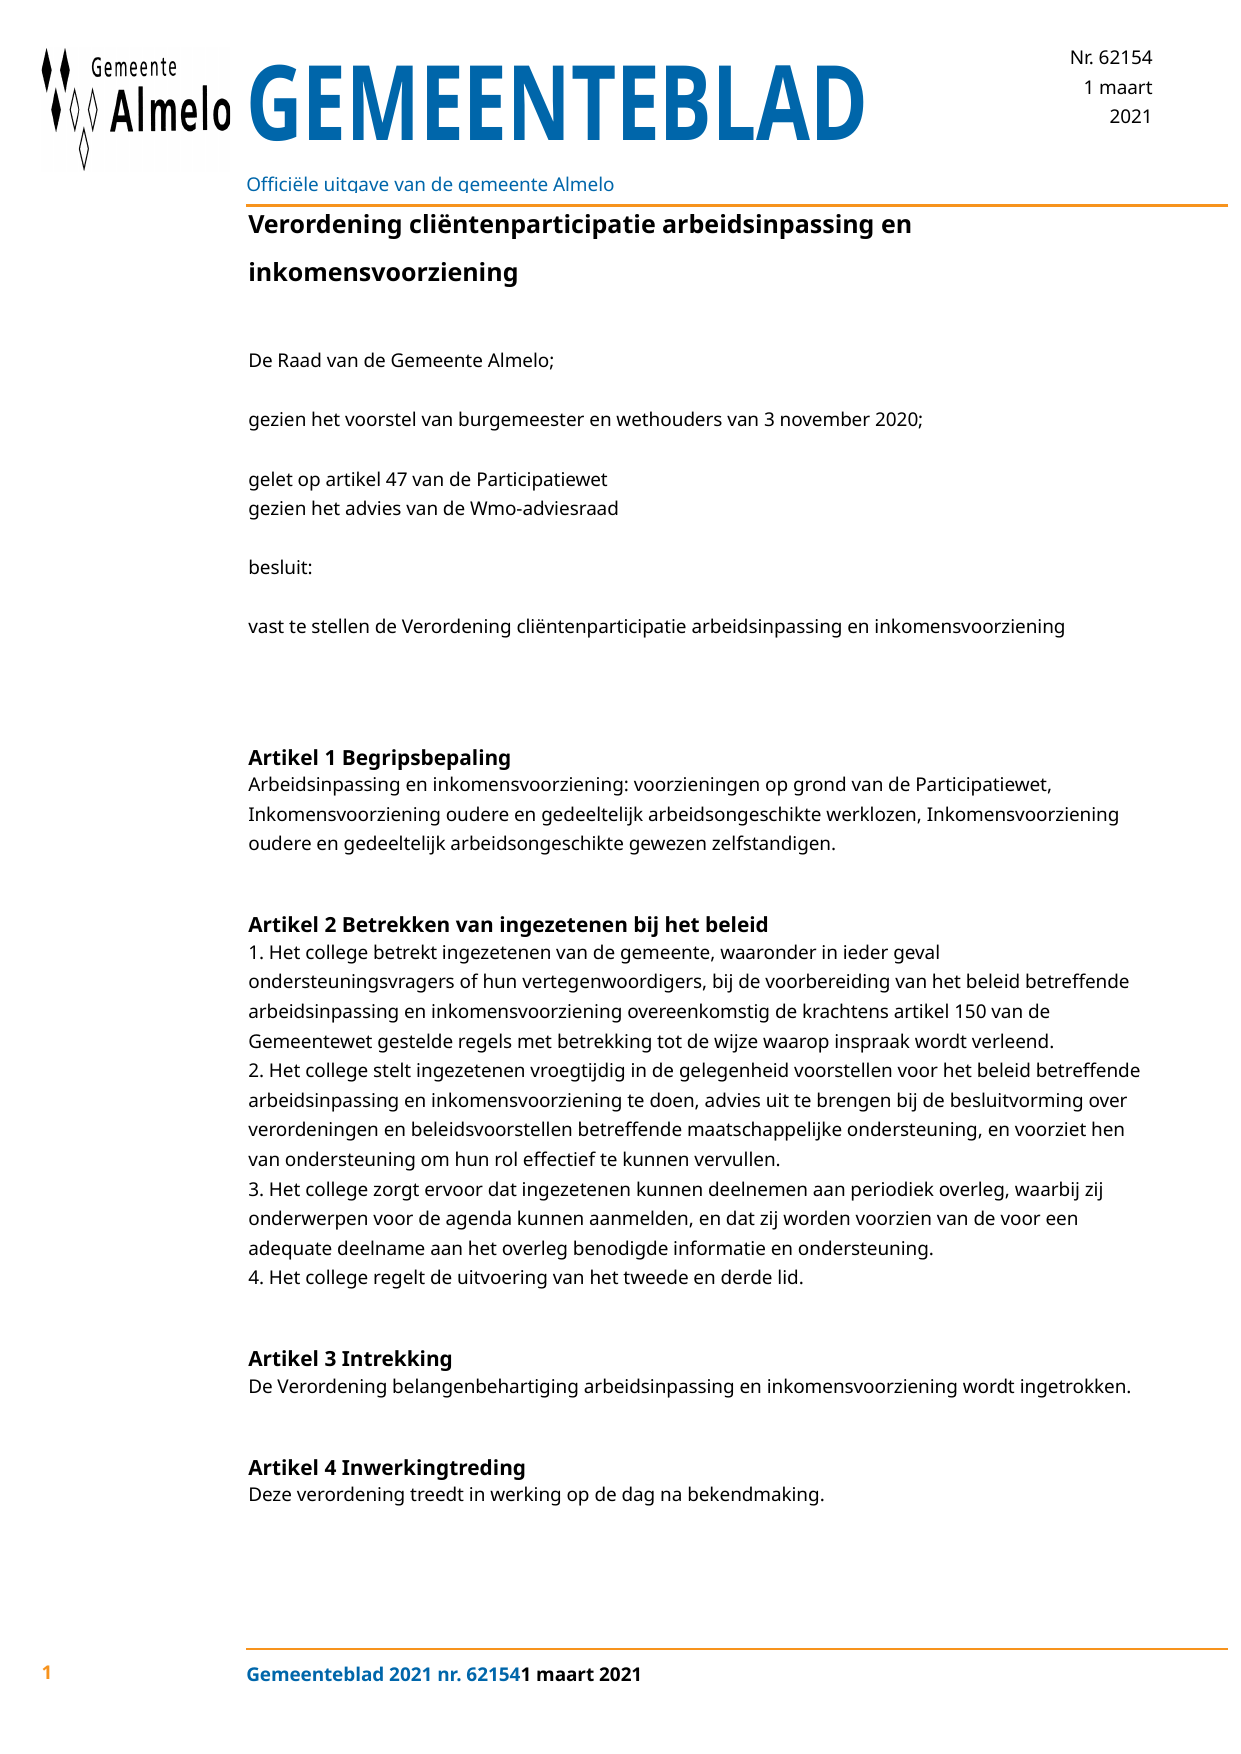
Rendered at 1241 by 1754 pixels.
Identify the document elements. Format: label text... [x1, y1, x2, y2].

text Artikel 4 Inwerkingtreding [248, 1453, 1152, 1481]
text 1. Het college betrekt ingezetenen van de gemeente, waaronder in ieder geval ondersteuningsvragers of hun vertegenwoordigers, bij de voorbereiding van het beleid betreffende arbeidsinpassing en inkomensvoorziening overeenkomstig de krachtens artikel 150 van de Gemeentewet gestelde regels met betrekking tot de wijze waarop inspraak wordt verleend. [248, 939, 1152, 1053]
picture [41, 47, 231, 172]
text 4. Het college regelt de uitvoering van het tweede en derde lid. [248, 1264, 1152, 1290]
text Artikel 2 Betrekken van ingezetenen bij het beleid [248, 911, 1152, 939]
text besluit: [248, 554, 1152, 580]
text 2. Het college stelt ingezetenen vroegtijdig in de gelegenheid voorstellen voor het beleid betreffende arbeidsinpassing en inkomensvoorziening te doen, advies uit te brengen bij de besluitvorming over verordeningen en beleidsvoorstellen betreffende maatschappelijke ondersteuning, en voorziet hen van ondersteuning om hun rol effectief te kunnen vervullen. [248, 1057, 1152, 1172]
text gezien het advies van de Wmo-adviesraad [248, 495, 1152, 521]
text Deze verordening treedt in werking op de dag na bekendmaking. [248, 1481, 1152, 1507]
text 3. Het college zorgt ervoor dat ingezetenen kunnen deelnemen aan periodiek overleg, waarbij zij onderwerpen voor de agenda kunnen aanmelden, en dat zij worden voorzien van de voor een adequate deelname aan het overleg benodigde informatie en ondersteuning. [248, 1176, 1152, 1261]
text vast te stellen de Verordening cliëntenparticipatie arbeidsinpassing en inkomensvoorziening [248, 614, 1152, 639]
text De Raad van de Gemeente Almelo; [248, 347, 1152, 373]
text Artikel 1 Begripsbepaling [248, 743, 1152, 771]
text De Verordening belangenbehartiging arbeidsinpassing en inkomensvoorziening wordt ingetrokken. [248, 1373, 1152, 1399]
text Artikel 3 Intrekking [248, 1344, 1152, 1373]
text Arbeidsinpassing en inkomensvoorziening: voorzieningen op grond van de Participatiewet, Inkomensvoorziening oudere en gedeeltelijk arbeidsongeschikte werklozen, Inkomensvoorziening oudere en gedeeltelijk arbeidsongeschikte gewezen zelfstandigen. [248, 771, 1152, 856]
text gelet op artikel 47 van de Participatiewet [248, 466, 1152, 492]
text gezien het voorstel van burgemeester en wethouders van 3 november 2020; [248, 407, 1152, 432]
text Verordening cliëntenparticipatie arbeidsinpassing en inkomensvoorziening [248, 207, 1152, 288]
